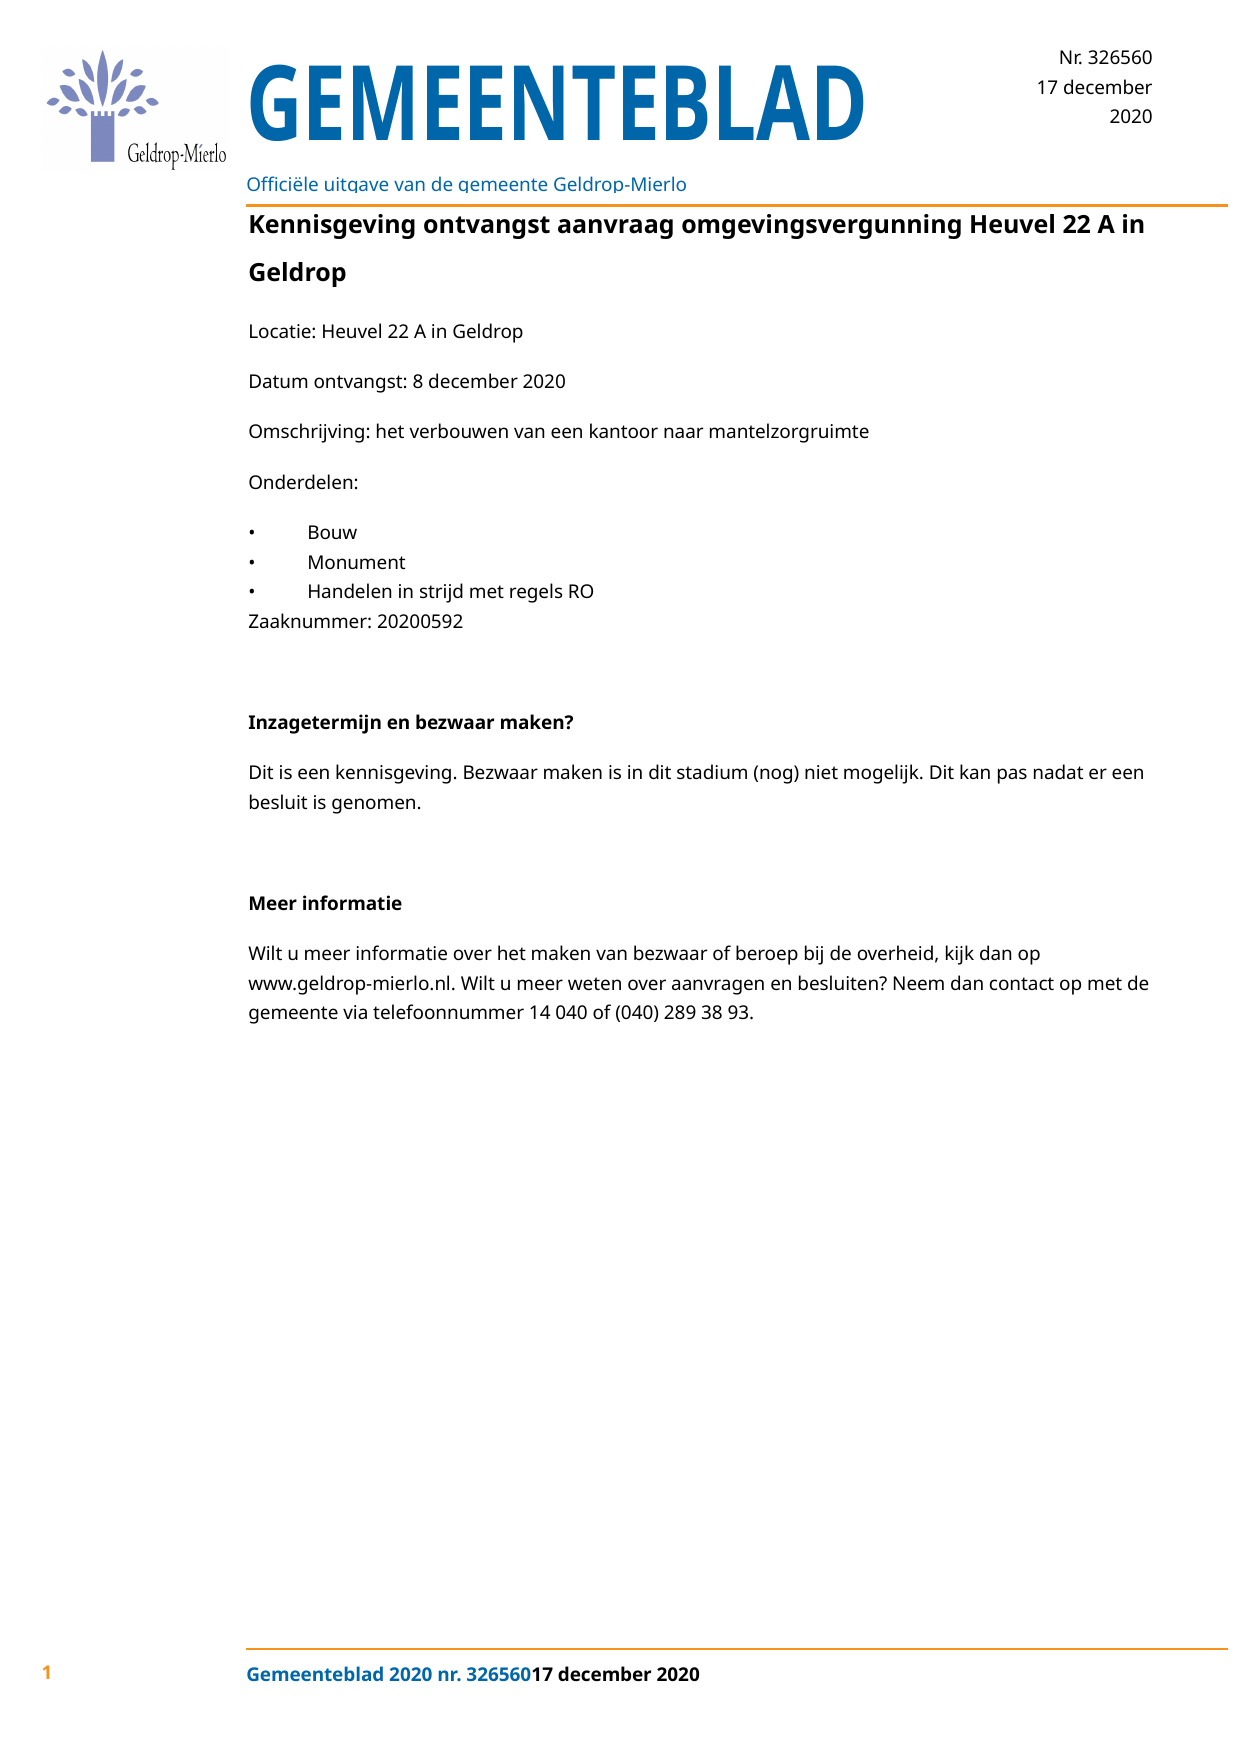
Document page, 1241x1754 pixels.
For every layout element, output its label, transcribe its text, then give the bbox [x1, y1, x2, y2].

list Monument [248, 549, 1152, 575]
text Inzagetermijn en bezwaar maken? [248, 709, 1152, 735]
text Locatie: Heuvel 22 A in Geldrop [248, 318, 1152, 344]
text Onderdelen: [248, 469, 1152, 495]
text Datum ontvangst: 8 december 2020 [248, 368, 1152, 394]
text Kennisgeving ontvangst aanvraag omgevingsvergunning Heuvel 22 A in Geldrop [248, 207, 1152, 288]
text Dit is een kennisgeving. Bezwaar maken is in dit stadium (nog) niet mogelijk. Dit kan pas nadat er een besluit is genomen. [248, 759, 1152, 815]
text Omschrijving: het verbouwen van een kantoor naar mantelzorgruimte [248, 419, 1152, 444]
list Handelen in strijd met regels RO [248, 579, 1152, 604]
list Bouw [248, 519, 1152, 545]
text Meer informatie [248, 890, 1152, 916]
text Zaaknummer: 20200592 [248, 608, 1152, 634]
text Wilt u meer informatie over het maken van bezwaar of beroep bij de overheid, kijk dan op www.geldrop-mierlo.nl. Wilt u meer weten over aanvragen en besluiten? Neem dan contact op met de gemeente via telefoonnummer 14 040 of (040) 289 38 93. [248, 940, 1152, 1025]
picture [41, 47, 231, 172]
